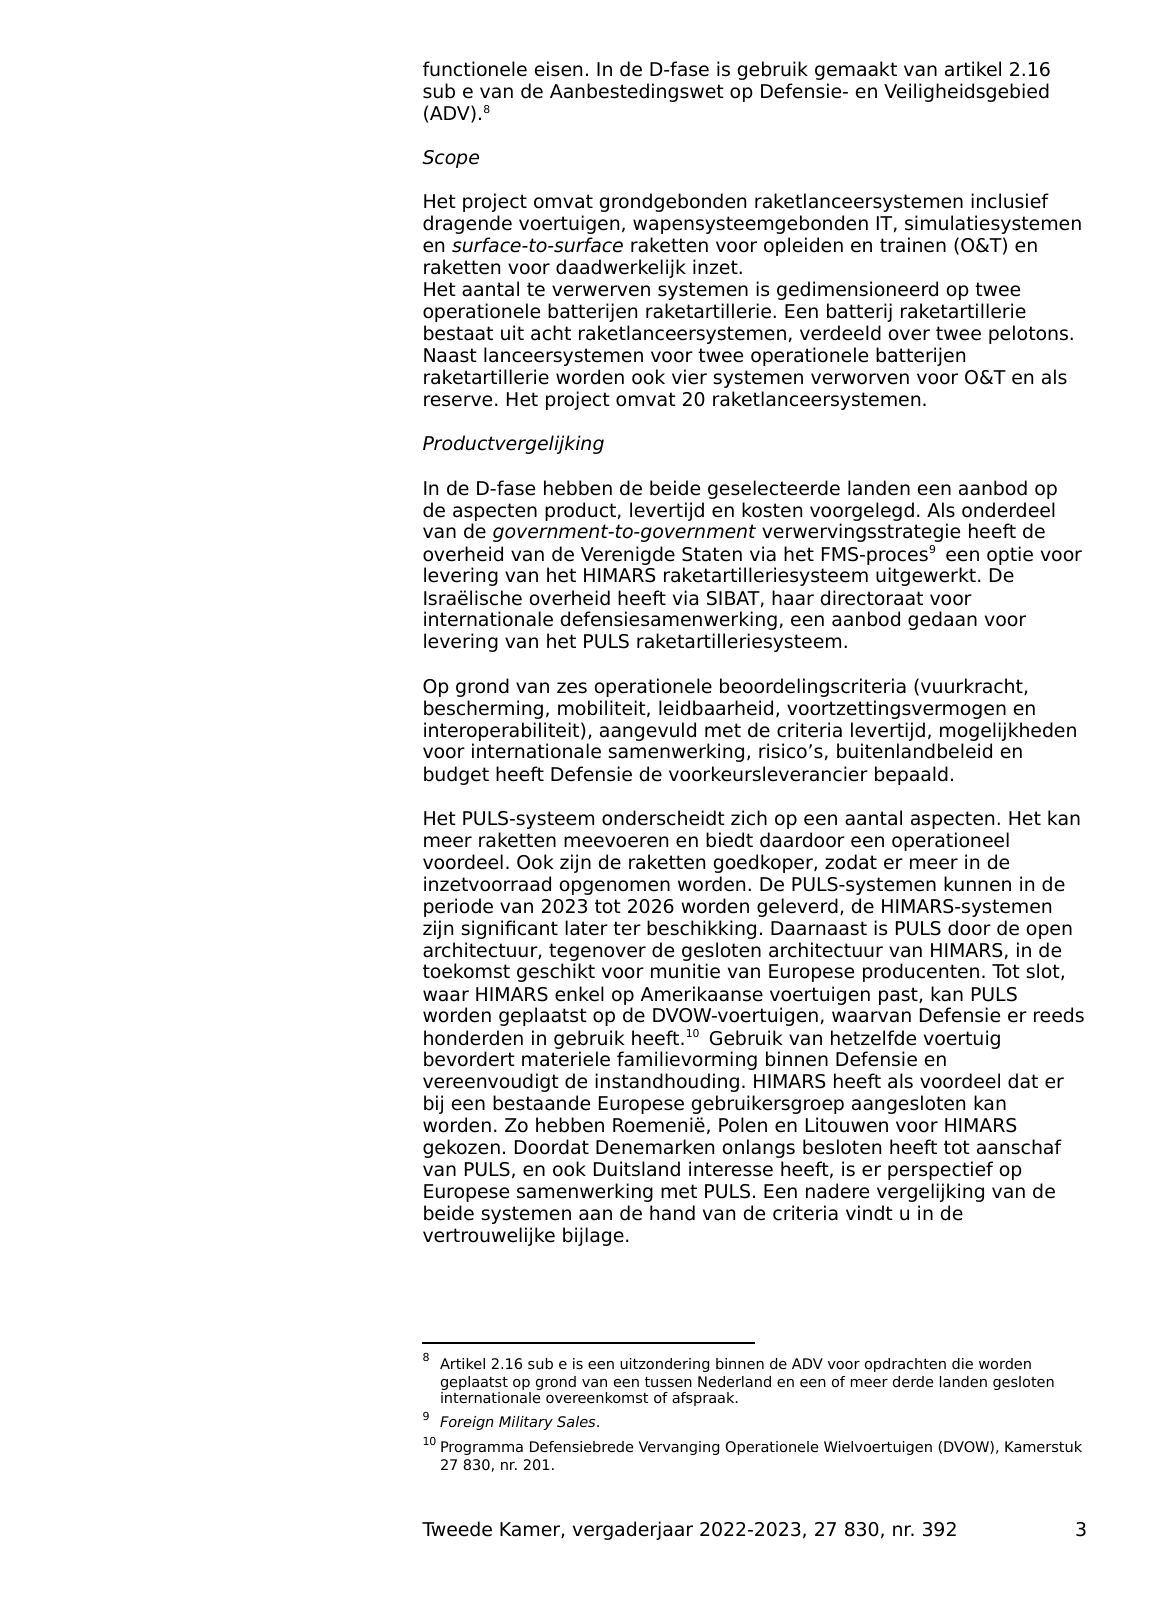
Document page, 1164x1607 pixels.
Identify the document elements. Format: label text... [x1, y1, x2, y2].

text Het aantal te verwerven systemen is gedimensioneerd op twee operationele batterijen raketartillerie. Een batterij raketartillerie bestaat uit acht raketlanceersystemen, verdeeld over twee pelotons. Naast lanceersystemen voor twee operationele batterijen raketartillerie worden ook vier systemen verworven voor O&T en als reserve. Het project omvat 20 raketlanceersystemen. [422, 279, 1087, 411]
text functionele eisen. In de D-fase is gebruik gemaakt van artikel 2.16 sub e van de Aanbestedingswet op Defensie- en Veiligheidsgebied (ADV). [422, 59, 1087, 125]
text Programma Defensiebrede Vervanging Operationele Wielvoertuigen (DVOW), Kamerstuk 27 830, nr. 201. [422, 1435, 1087, 1474]
text Op grond van zes operationele beoordelingscriteria (vuurkracht, bescherming, mobiliteit, leidbaarheid, voortzettingsvermogen en interoperabiliteit), aangevuld met de criteria levertijd, mogelijkheden voor internationale samenwerking, risico’s, buitenlandbeleid en budget heeft Defensie de voorkeursleverancier bepaald. [422, 676, 1087, 785]
subtitle Productvergelijking [422, 433, 1087, 455]
text Artikel 2.16 sub e is een uitzondering binnen de ADV voor opdrachten die worden geplaatst op grond van een tussen Nederland en een of meer derde landen gesloten internationale overeenkomst of afspraak. [422, 1352, 1087, 1407]
text Foreign Military Sales. [422, 1410, 1087, 1432]
text Het PULS-systeem onderscheidt zich op een aantal aspecten. Het kan meer raketten meevoeren en biedt daardoor een operationeel voordeel. Ook zijn de raketten goedkoper, zodat er meer in de inzetvoorraad opgenomen worden. De PULS-systemen kunnen in de periode van 2023 tot 2026 worden geleverd, de HIMARS-systemen zijn significant later ter beschikking. Daarnaast is PULS door de open architectuur, tegenover de gesloten architectuur van HIMARS, in de toekomst geschikt voor munitie van Europese producenten. Tot slot, waar HIMARS enkel op Amerikaanse voertuigen past, kan PULS worden geplaatst op de DVOW-voertuigen, waarvan Defensie er reeds honderden in gebruik heeft. Gebruik van hetzelfde voertuig bevordert materiele familievorming binnen Defensie en vereenvoudigt de instandhouding. HIMARS heeft als voordeel dat er bij een bestaande Europese gebruikersgroep aangesloten kan worden. Zo hebben Roemenië, Polen en Litouwen voor HIMARS gekozen. Doordat Denemarken onlangs besloten heeft tot aanschaf van PULS, en ook Duitsland interesse heeft, is er perspectief op Europese samenwerking met PULS. Een nadere vergelijking van de beide systemen aan de hand van de criteria vindt u in de vertrouwelijke bijlage. [422, 808, 1087, 1247]
text Het project omvat grondgebonden raketlanceersystemen inclusief dragende voertuigen, wapensysteemgebonden IT, simulatiesystemen en surface-to-surface raketten voor opleiden en trainen (O&T) en raketten voor daadwerkelijk inzet. [422, 191, 1087, 279]
subtitle Scope [422, 147, 1087, 169]
text In de D-fase hebben de beide geselecteerde landen een aanbod op de aspecten product, levertijd en kosten voorgelegd. Als onderdeel van de government-to-government verwervingsstrategie heeft de overheid van de Verenigde Staten via het FMS-proces een optie voor levering van het HIMARS raketartilleriesysteem uitgewerkt. De Israëlische overheid heeft via SIBAT, haar directoraat voor internationale defensiesamenwerking, een aanbod gedaan voor levering van het PULS raketartilleriesysteem. [422, 477, 1087, 653]
